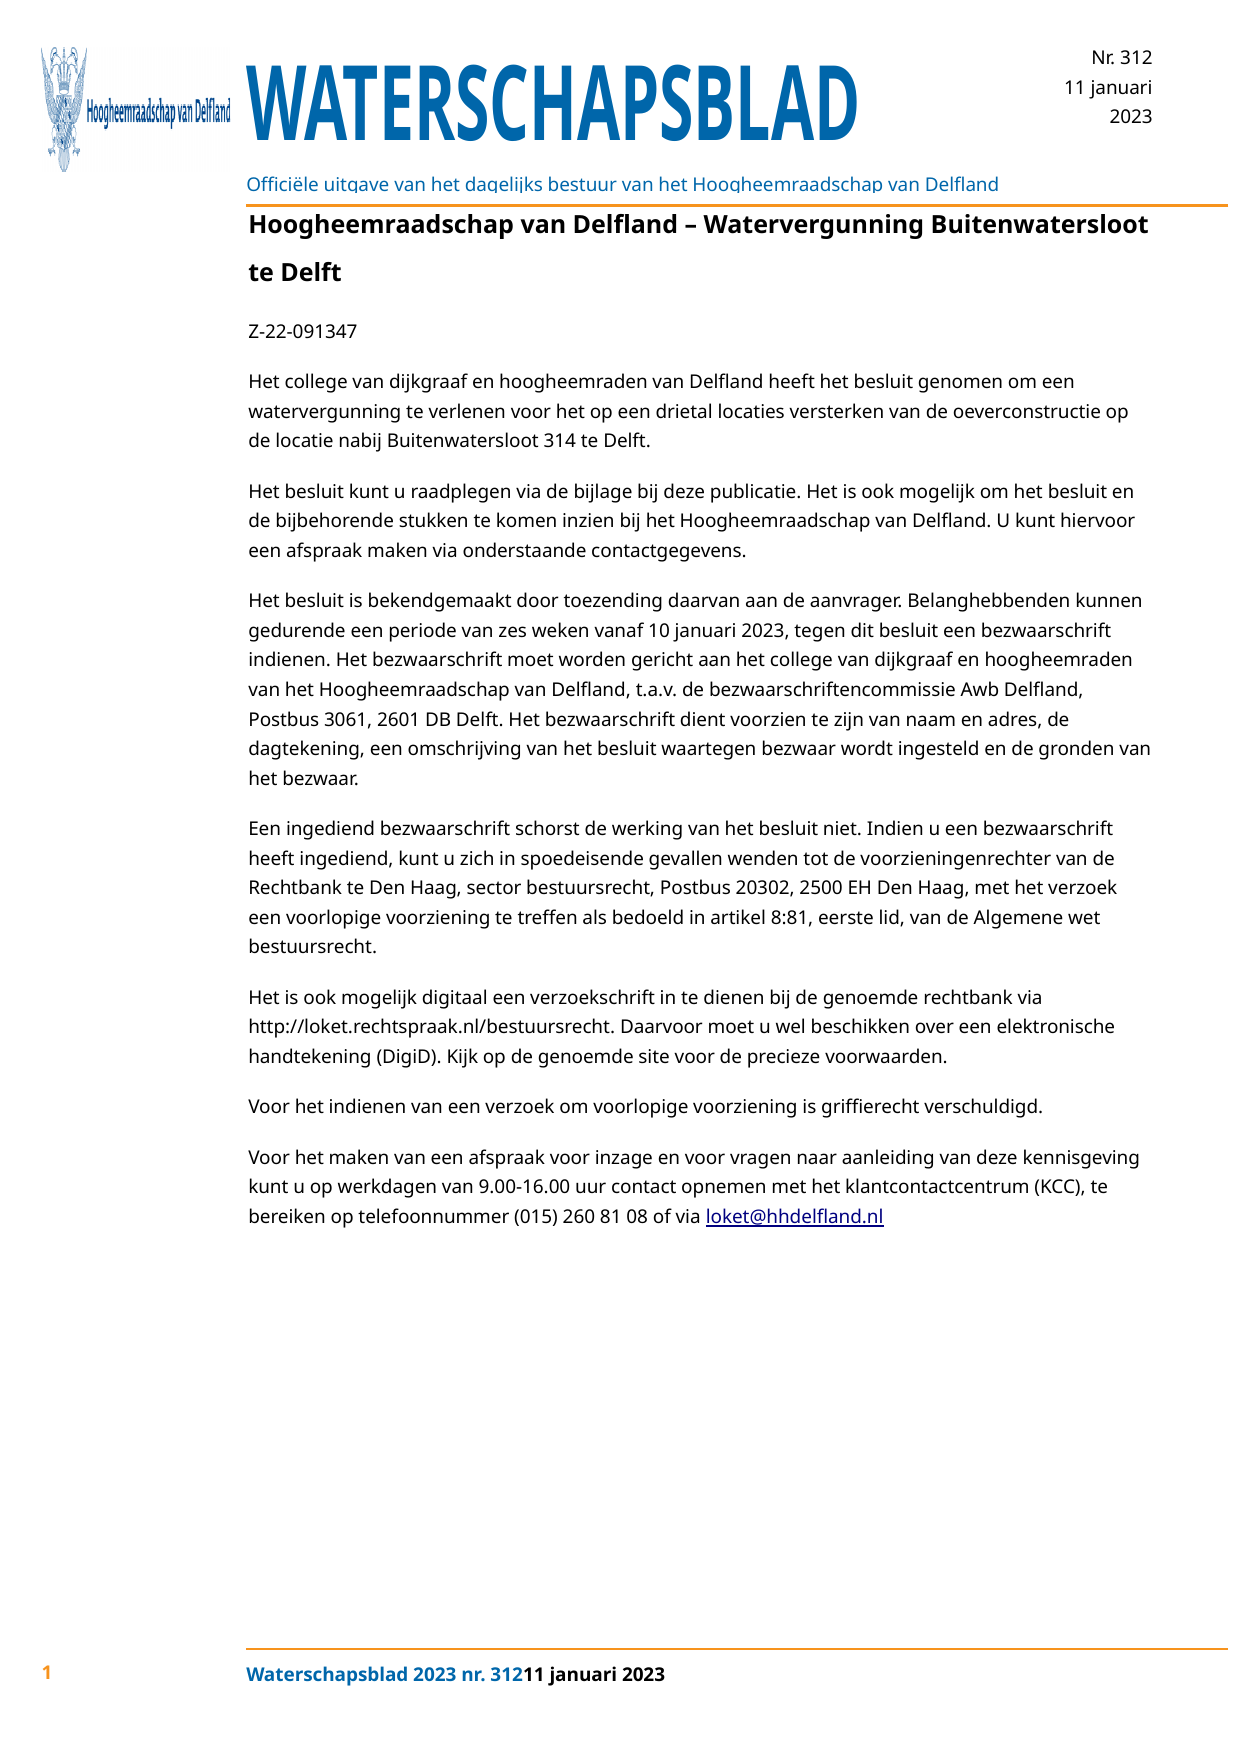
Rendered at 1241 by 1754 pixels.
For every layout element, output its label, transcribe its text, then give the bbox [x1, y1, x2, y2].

text Het besluit is bekendgemaakt door toezending daarvan aan de aanvrager. Belanghebbenden kunnen gedurende een periode van zes weken vanaf 10 januari 2023, tegen dit besluit een bezwaarschrift indienen. Het bezwaarschrift moet worden gericht aan het college van dijkgraaf en hoogheemraden van het Hoogheemraadschap van Delfland, t.a.v. de bezwaarschriftencommissie Awb Delfland, Postbus 3061, 2601 DB Delft. Het bezwaarschrift dient voorzien te zijn van naam en adres, de dagtekening, een omschrijving van het besluit waartegen bezwaar wordt ingesteld en de gronden van het bezwaar. [248, 587, 1152, 791]
text Voor het indienen van een verzoek om voorlopige voorziening is griffierecht verschuldigd. [248, 1094, 1152, 1119]
text Voor het maken van een afspraak voor inzage en voor vragen naar aanleiding van deze kennisgeving kunt u op werkdagen van 9.00-16.00 uur contact opnemen met het klantcontactcentrum (KCC), te bereiken op telefoonnummer (015) 260 81 08 of via loket@hhdelfland.nl [248, 1144, 1152, 1229]
text Het college van dijkgraaf en hoogheemraden van Delfland heeft het besluit genomen om een watervergunning te verlenen voor het op een drietal locaties versterken van de oeverconstructie op de locatie nabij Buitenwatersloot 314 te Delft. [248, 368, 1152, 453]
text Het is ook mogelijk digitaal een verzoekschrift in te dienen bij de genoemde rechtbank via http://loket.rechtspraak.nl/bestuursrecht. Daarvoor moet u wel beschikken over een elektronische handtekening (DigiD). Kijk op de genoemde site voor de precieze voorwaarden. [248, 984, 1152, 1069]
text Een ingediend bezwaarschrift schorst de werking van het besluit niet. Indien u een bezwaarschrift heeft ingediend, kunt u zich in spoedeisende gevallen wenden tot de voorzieningenrechter van de Rechtbank te Den Haag, sector bestuursrecht, Postbus 20302, 2500 EH Den Haag, met het verzoek een voorlopige voorziening te treffen als bedoeld in artikel 8:81, eerste lid, van de Algemene wet bestuursrecht. [248, 815, 1152, 959]
text Hoogheemraadschap van Delfland – Watervergunning Buitenwatersloot te Delft [248, 207, 1152, 288]
picture [41, 47, 231, 172]
text Z-22-091347 [248, 318, 1152, 344]
text Het besluit kunt u raadplegen via de bijlage bij deze publicatie. Het is ook mogelijk om het besluit en de bijbehorende stukken te komen inzien bij het Hoogheemraadschap van Delfland. U kunt hiervoor een afspraak maken via onderstaande contactgegevens. [248, 478, 1152, 563]
